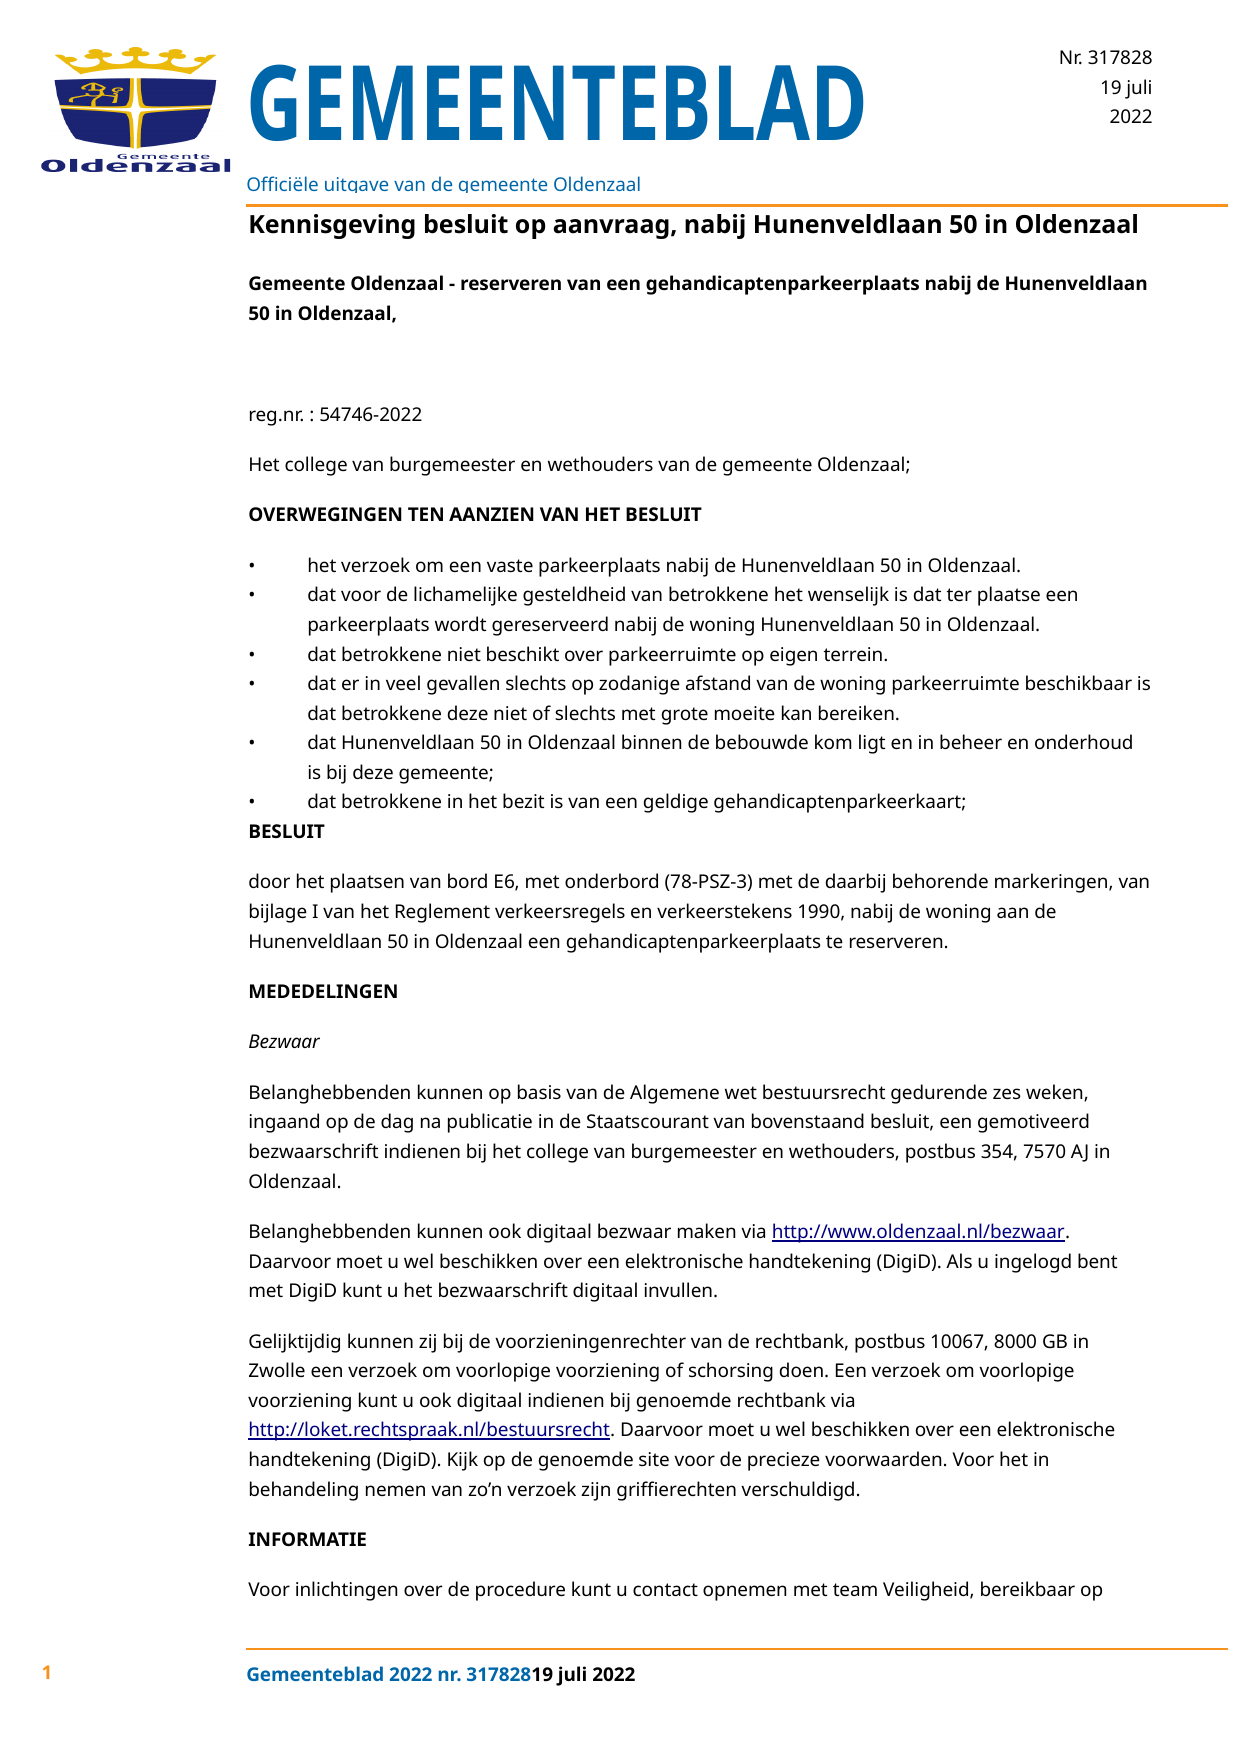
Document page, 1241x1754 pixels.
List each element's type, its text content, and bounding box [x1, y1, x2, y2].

text Bezwaar [248, 1029, 1152, 1054]
text MEDEDELINGEN [248, 978, 1152, 1004]
list dat voor de lichamelijke gesteldheid van betrokkene het wenselijk is dat ter plaatse een parkeerplaats wordt gereserveerd nabij de woning Hunenveldlaan 50 in Oldenzaal. [248, 582, 1152, 637]
text Gemeente Oldenzaal - reserveren van een gehandicaptenparkeerplaats nabij de Hunenveldlaan 50 in Oldenzaal, [248, 270, 1152, 326]
list dat er in veel gevallen slechts op zodanige afstand van de woning parkeerruimte beschikbaar is dat betrokkene deze niet of slechts met grote moeite kan bereiken. [248, 670, 1152, 726]
text reg.nr. : 54746-2022 [248, 401, 1152, 426]
text INFORMATIE [248, 1526, 1152, 1552]
text Belanghebbenden kunnen ook digitaal bezwaar maken via http://www.oldenzaal.nl/bezwaar. Daarvoor moet u wel beschikken over een elektronische handtekening (DigiD). Als u ingelogd bent met DigiD kunt u het bezwaarschrift digitaal invullen. [248, 1218, 1152, 1303]
text BESLUIT [248, 818, 1152, 844]
list dat betrokkene in het bezit is van een geldige gehandicaptenparkeerkaart; [248, 789, 1152, 814]
text Gelijktijdig kunnen zij bij de voorzieningenrechter van de rechtbank, postbus 10067, 8000 GB in Zwolle een verzoek om voorlopige voorziening of schorsing doen. Een verzoek om voorlopige voorziening kunt u ook digitaal indienen bij genoemde rechtbank via http://loket.rechtspraak.nl/bestuursrecht. Daarvoor moet u wel beschikken over een elektronische handtekening (DigiD). Kijk op de genoemde site voor de precieze voorwaarden. Voor het in behandeling nemen van zo’n verzoek zijn griffierechten verschuldigd. [248, 1328, 1152, 1501]
text door het plaatsen van bord E6, met onderbord (78-PSZ-3) met de daarbij behorende markeringen, van bijlage I van het Reglement verkeersregels en verkeerstekens 1990, nabij de woning aan de Hunenveldlaan 50 in Oldenzaal een gehandicaptenparkeerplaats te reserveren. [248, 869, 1152, 953]
picture [41, 47, 231, 172]
text Het college van burgemeester en wethouders van de gemeente Oldenzaal; [248, 451, 1152, 477]
list dat Hunenveldlaan 50 in Oldenzaal binnen de bebouwde kom ligt en in beheer en onderhoud is bij deze gemeente; [248, 729, 1152, 785]
text Belanghebbenden kunnen op basis van de Algemene wet bestuursrecht gedurende zes weken, ingaand op de dag na publicatie in de Staatscourant van bovenstaand besluit, een gemotiveerd bezwaarschrift indienen bij het college van burgemeester en wethouders, postbus 354, 7570 AJ in Oldenzaal. [248, 1079, 1152, 1193]
list dat betrokkene niet beschikt over parkeerruimte op eigen terrein. [248, 641, 1152, 666]
text Kennisgeving besluit op aanvraag, nabij Hunenveldlaan 50 in Oldenzaal [248, 207, 1152, 241]
text OVERWEGINGEN TEN AANZIEN VAN HET BESLUIT [248, 502, 1152, 527]
list het verzoek om een vaste parkeerplaats nabij de Hunenveldlaan 50 in Oldenzaal. [248, 552, 1152, 578]
text Voor inlichtingen over de procedure kunt u contact opnemen met team Veiligheid, bereikbaar op [248, 1577, 1152, 1602]
